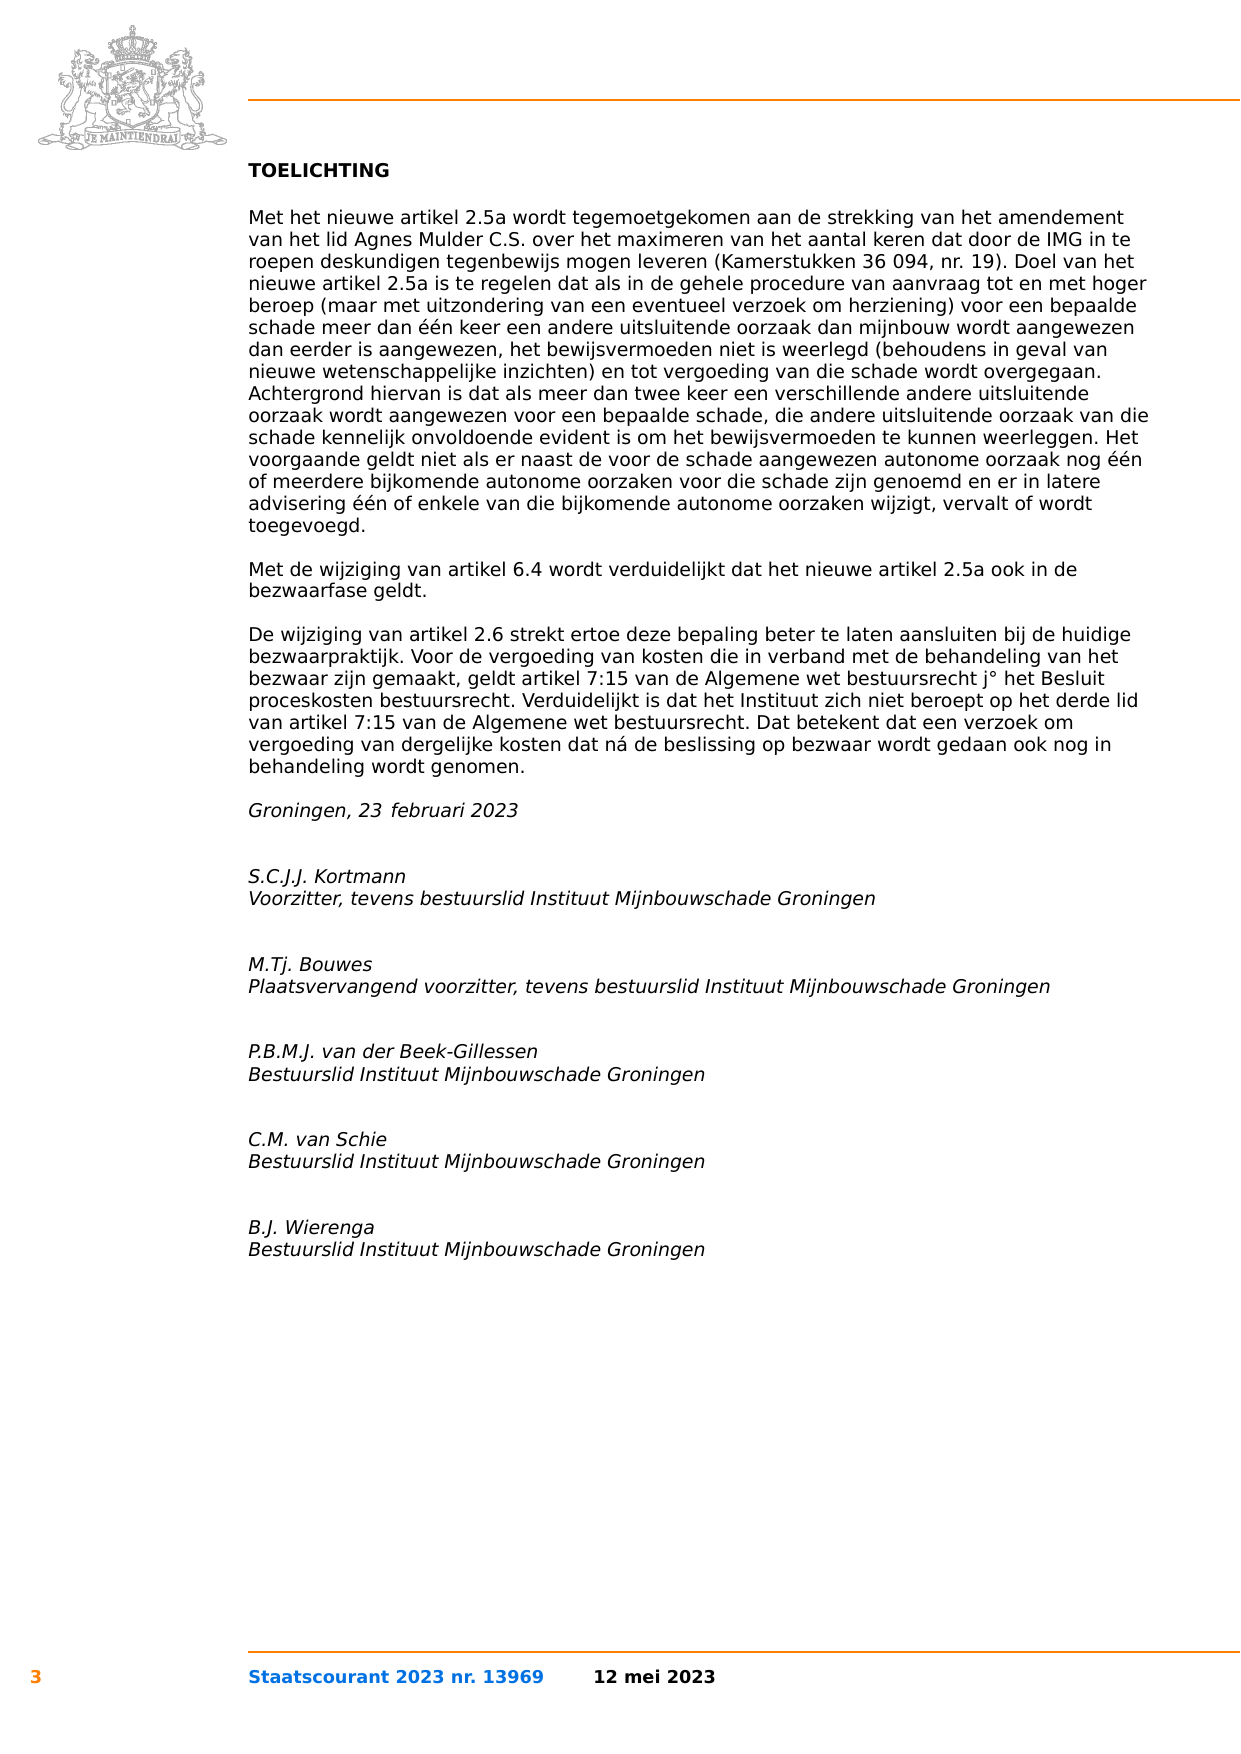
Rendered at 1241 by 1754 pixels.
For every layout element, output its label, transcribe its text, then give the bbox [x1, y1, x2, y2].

picture [38, 25, 227, 150]
text P.B.M.J. van der Beek-Gillessen Bestuurslid Instituut Mijnbouwschade Groningen [248, 1019, 1163, 1085]
text Groningen, 23 februari 2023 [248, 800, 1163, 822]
text M.Tj. Bouwes Plaatsvervangend voorzitter, tevens bestuurslid Instituut Mijnbouwschade Groningen [248, 932, 1163, 998]
text Met het nieuwe artikel 2.5a wordt tegemoetgekomen aan de strekking van het amendement van het lid Agnes Mulder C.S. over het maximeren van het aantal keren dat door de IMG in te roepen deskundigen tegenbewijs mogen leveren (Kamerstukken 36 094, nr. 19). Doel van het nieuwe artikel 2.5a is te regelen dat als in de gehele procedure van aanvraag tot en met hoger beroep (maar met uitzondering van een eventueel verzoek om herziening) voor een bepaalde schade meer dan één keer een andere uitsluitende oorzaak dan mijnbouw wordt aangewezen dan eerder is aangewezen, het bewijsvermoeden niet is weerlegd (behoudens in geval van nieuwe wetenschappelijke inzichten) en tot vergoeding van die schade wordt overgegaan. Achtergrond hiervan is dat als meer dan twee keer een verschillende andere uitsluitende oorzaak wordt aangewezen voor een bepaalde schade, die andere uitsluitende oorzaak van die schade kennelijk onvoldoende evident is om het bewijsvermoeden te kunnen weerleggen. Het voorgaande geldt niet als er naast de voor de schade aangewezen autonome oorzaak nog één of meerdere bijkomende autonome oorzaken voor die schade zijn genoemd en er in latere advisering één of enkele van die bijkomende autonome oorzaken wijzigt, vervalt of wordt toegevoegd. [248, 207, 1163, 537]
subtitle TOELICHTING [248, 160, 1163, 182]
text S.C.J.J. Kortmann Voorzitter, tevens bestuurslid Instituut Mijnbouwschade Groningen [248, 844, 1163, 910]
text De wijziging van artikel 2.6 strekt ertoe deze bepaling beter te laten aansluiten bij de huidige bezwaarpraktijk. Voor de vergoeding van kosten die in verband met de behandeling van het bezwaar zijn gemaakt, geldt artikel 7:15 van de Algemene wet bestuursrecht j° het Besluit proceskosten bestuursrecht. Verduidelijkt is dat het Instituut zich niet beroept op het derde lid van artikel 7:15 van de Algemene wet bestuursrecht. Dat betekent dat een verzoek om vergoeding van dergelijke kosten dat ná de beslissing op bezwaar wordt gedaan ook nog in behandeling wordt genomen. [248, 624, 1163, 778]
text C.M. van Schie Bestuurslid Instituut Mijnbouwschade Groningen [248, 1107, 1163, 1173]
text B.J. Wierenga Bestuurslid Instituut Mijnbouwschade Groningen [248, 1195, 1163, 1261]
text Met de wijziging van artikel 6.4 wordt verduidelijkt dat het nieuwe artikel 2.5a ook in de bezwaarfase geldt. [248, 558, 1163, 602]
